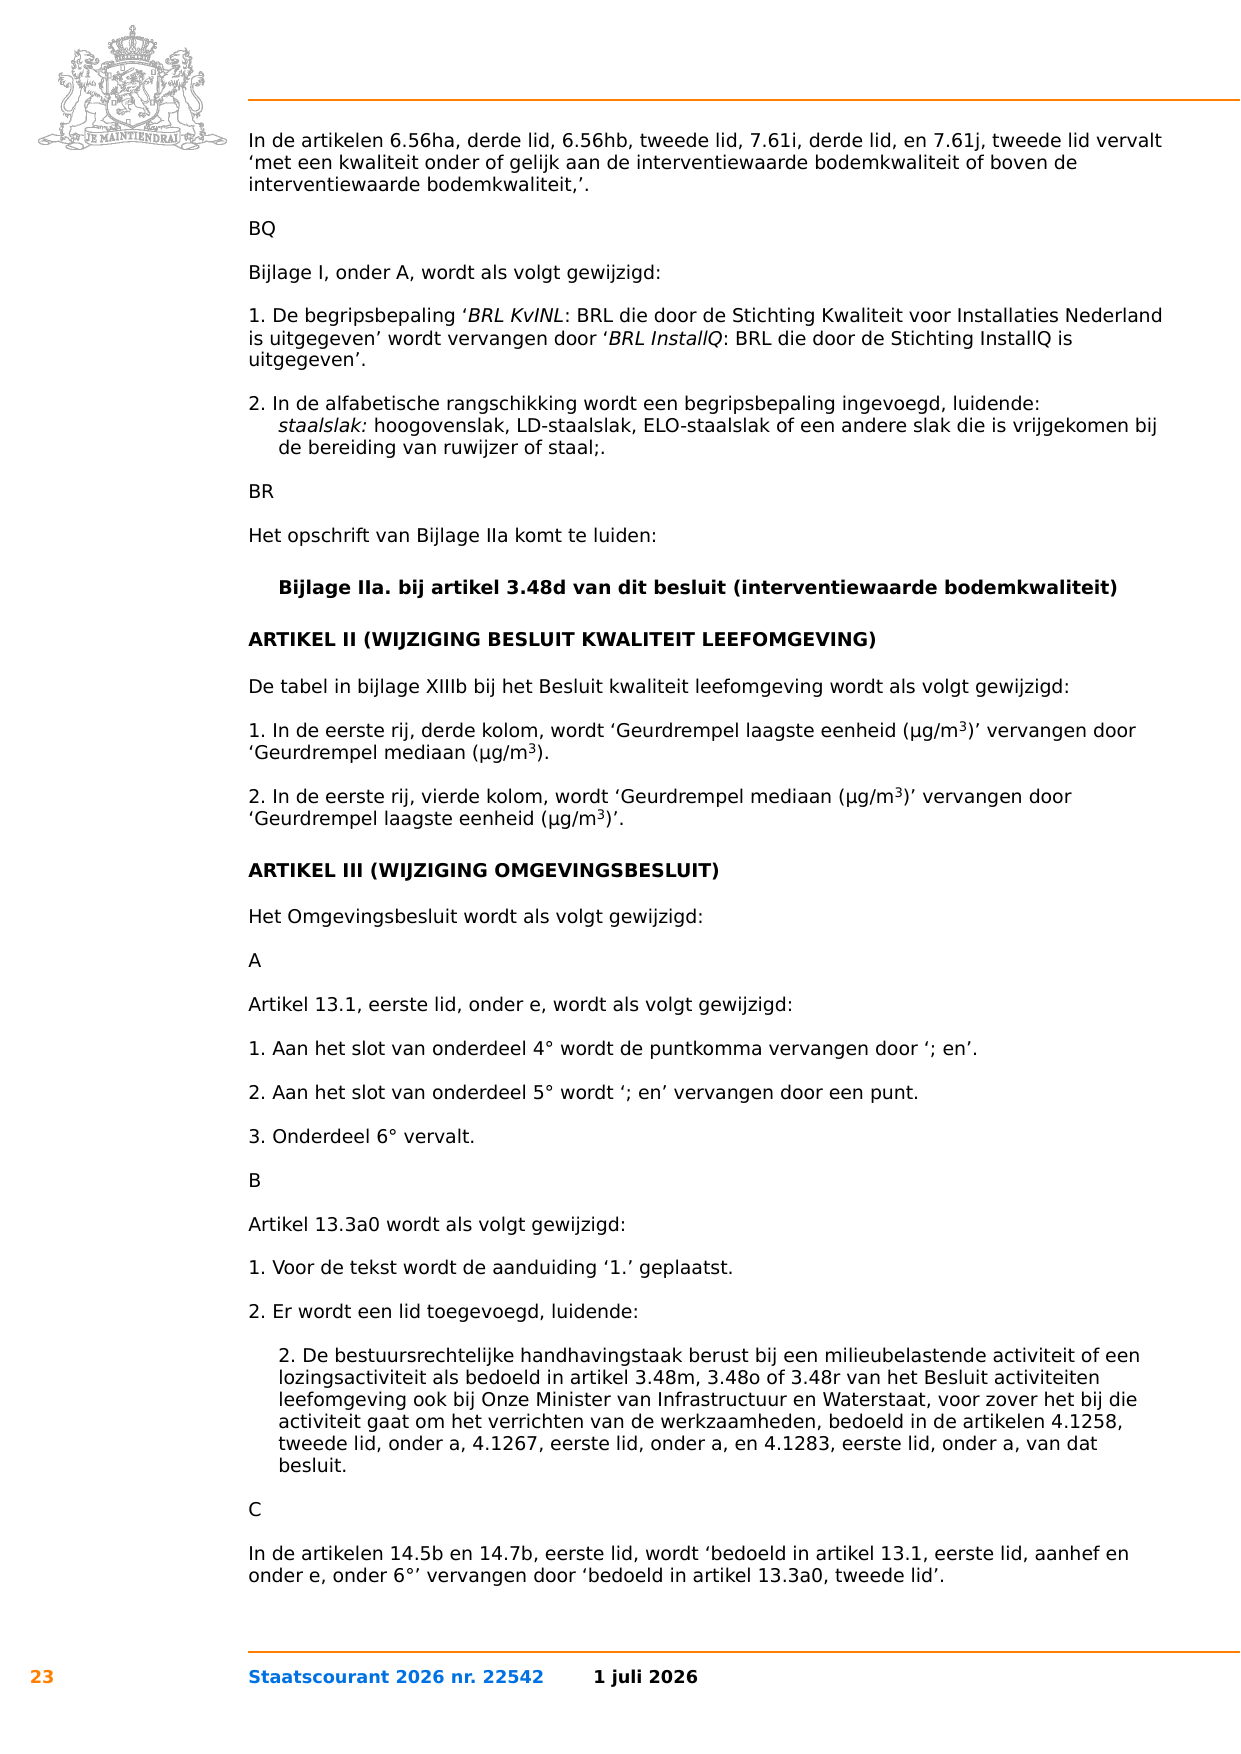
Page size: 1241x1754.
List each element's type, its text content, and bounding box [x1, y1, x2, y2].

text 2. In de alfabetische rangschikking wordt een begripsbepaling ingevoegd, luidende: [248, 393, 1163, 415]
text 2. In de eerste rij, vierde kolom, wordt ‘Geurdrempel mediaan (μg/m3)’ vervangen door ‘Geurdrempel laagste eenheid (μg/m3)’. [248, 786, 1163, 829]
text 1. De begripsbepaling ‘BRL KvINL: BRL die door de Stichting Kwaliteit voor Installaties Nederland is uitgegeven’ wordt vervangen door ‘BRL InstallQ: BRL die door de Stichting InstallQ is uitgegeven’. [248, 305, 1163, 371]
subtitle Bijlage IIa. bij artikel 3.48d van dit besluit (interventiewaarde bodemkwaliteit) [278, 577, 1163, 599]
text 1. In de eerste rij, derde kolom, wordt ‘Geurdrempel laagste eenheid (μg/m3)’ vervangen door ‘Geurdrempel mediaan (μg/m3). [248, 720, 1163, 764]
text 1. Aan het slot van onderdeel 4° wordt de puntkomma vervangen door ‘; en’. [248, 1038, 1163, 1060]
text Het Omgevingsbesluit wordt als volgt gewijzigd: [248, 906, 1163, 928]
text Artikel 13.1, eerste lid, onder e, wordt als volgt gewijzigd: [248, 994, 1163, 1016]
picture [38, 25, 227, 150]
text BQ [248, 218, 1163, 240]
text C [248, 1499, 1163, 1521]
text De tabel in bijlage XIIIb bij het Besluit kwaliteit leefomgeving wordt als volgt gewijzigd: [248, 676, 1163, 698]
text 2. Er wordt een lid toegevoegd, luidende: [248, 1301, 1163, 1323]
subtitle ARTIKEL III (WIJZIGING OMGEVINGSBESLUIT) [248, 859, 1163, 881]
text Bijlage I, onder A, wordt als volgt gewijzigd: [248, 262, 1163, 283]
text B [248, 1169, 1163, 1192]
text 3. Onderdeel 6° vervalt. [248, 1126, 1163, 1148]
text In de artikelen 14.5b en 14.7b, eerste lid, wordt ‘bedoeld in artikel 13.1, eerste lid, aanhef en onder e, onder 6°’ vervangen door ‘bedoeld in artikel 13.3a0, tweede lid’. [248, 1543, 1163, 1587]
subtitle ARTIKEL II (WIJZIGING BESLUIT KWALITEIT LEEFOMGEVING) [248, 629, 1163, 651]
text Artikel 13.3a0 wordt als volgt gewijzigd: [248, 1213, 1163, 1235]
text BR [248, 481, 1163, 503]
text In de artikelen 6.56ha, derde lid, 6.56hb, tweede lid, 7.61i, derde lid, en 7.61j, tweede lid vervalt ‘met een kwaliteit onder of gelijk aan de interventiewaarde bodemkwaliteit of boven de interventiewaarde bodemkwaliteit,’. [248, 130, 1163, 196]
text Het opschrift van Bijlage IIa komt te luiden: [248, 525, 1163, 547]
text 2. De bestuursrechtelijke handhavingstaak berust bij een milieubelastende activiteit of een lozingsactiviteit als bedoeld in artikel 3.48m, 3.48o of 3.48r van het Besluit activiteiten leefomgeving ook bij Onze Minister van Infrastructuur en Waterstaat, voor zover het bij die activiteit gaat om het verrichten van de werkzaamheden, bedoeld in de artikelen 4.1258, tweede lid, onder a, 4.1267, eerste lid, onder a, en 4.1283, eerste lid, onder a, van dat besluit. [278, 1345, 1163, 1477]
text staalslak: hoogovenslak, LD-staalslak, ELO-staalslak of een andere slak die is vrijgekomen bij de bereiding van ruwijzer of staal;. [278, 415, 1163, 459]
text A [248, 950, 1163, 972]
text 1. Voor de tekst wordt de aanduiding ‘1.’ geplaatst. [248, 1257, 1163, 1279]
text 2. Aan het slot van onderdeel 5° wordt ‘; en’ vervangen door een punt. [248, 1082, 1163, 1104]
